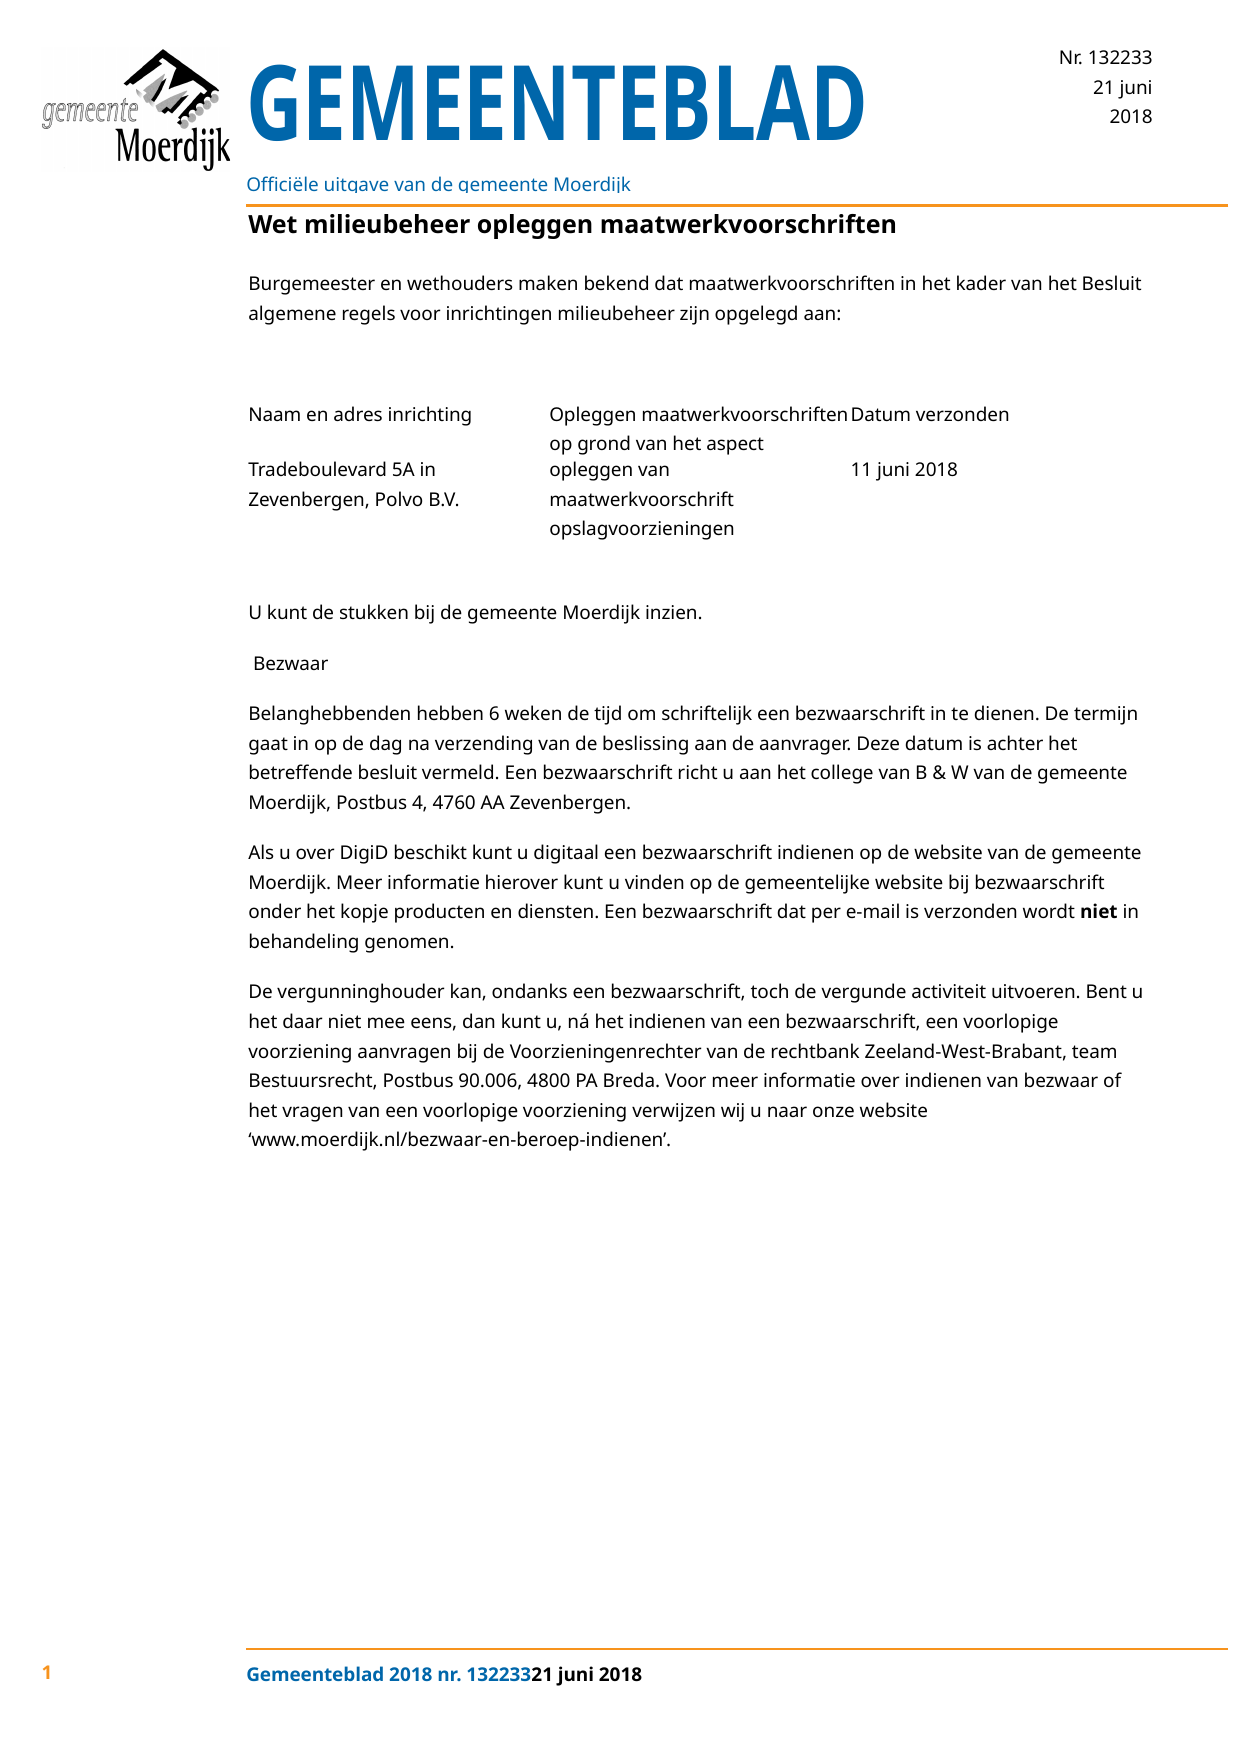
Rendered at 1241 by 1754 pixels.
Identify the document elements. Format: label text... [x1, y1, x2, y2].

table_cell Tradeboulevard 5A in Zevenbergen, Polvo B.V. [248, 456, 549, 571]
text De vergunninghouder kan, ondanks een bezwaarschrift, toch de vergunde activiteit uitvoeren. Bent u het daar niet mee eens, dan kunt u, ná het indienen van een bezwaarschrift, een voorlopige voorziening aanvragen bij de Voorzieningenrechter van de rechtbank Zeeland-West-Brabant, team Bestuursrecht, Postbus 90.006, 4800 PA Breda. Voor meer informatie over indienen van bezwaar of het vragen van een voorlopige voorziening verwijzen wij u naar onze website ‘www.moerdijk.nl/bezwaar-en-beroep-indienen’. [248, 979, 1152, 1152]
picture [41, 47, 231, 172]
table_header Datum verzonden [850, 401, 1152, 456]
table_cell [248, 571, 549, 596]
table_cell 11 juni 2018 [850, 456, 1152, 571]
text Belanghebbenden hebben 6 weken de tijd om schriftelijk een bezwaarschrift in te dienen. De termijn gaat in op de dag na verzending van de beslissing aan de aanvrager. Deze datum is achter het betreffende besluit vermeld. Een bezwaarschrift richt u aan het college van B & W van de gemeente Moerdijk, Postbus 4, 4760 AA Zevenbergen. [248, 700, 1152, 815]
text Als u over DigiD beschikt kunt u digitaal een bezwaarschrift indienen op de website van de gemeente Moerdijk. Meer informatie hierover kunt u vinden op de gemeentelijke website bij bezwaarschrift onder het kopje producten en diensten. Een bezwaarschrift dat per e-mail is verzonden wordt niet in behandeling genomen. [248, 839, 1152, 954]
table_cell opleggen van maatwerkvoorschrift opslagvoorzieningen [549, 456, 850, 571]
table_header Naam en adres inrichting [248, 401, 549, 456]
text Burgemeester en wethouders maken bekend dat maatwerkvoorschriften in het kader van het Besluit algemene regels voor inrichtingen milieubeheer zijn opgelegd aan: [248, 270, 1152, 326]
text U kunt de stukken bij de gemeente Moerdijk inzien. [248, 599, 1152, 625]
table_header Opleggen maatwerkvoorschriften op grond van het aspect [549, 401, 850, 456]
text Wet milieubeheer opleggen maatwerkvoorschriften [248, 207, 1152, 241]
text Bezwaar [248, 650, 1152, 676]
table_cell [850, 571, 1152, 596]
table_cell [549, 571, 850, 596]
